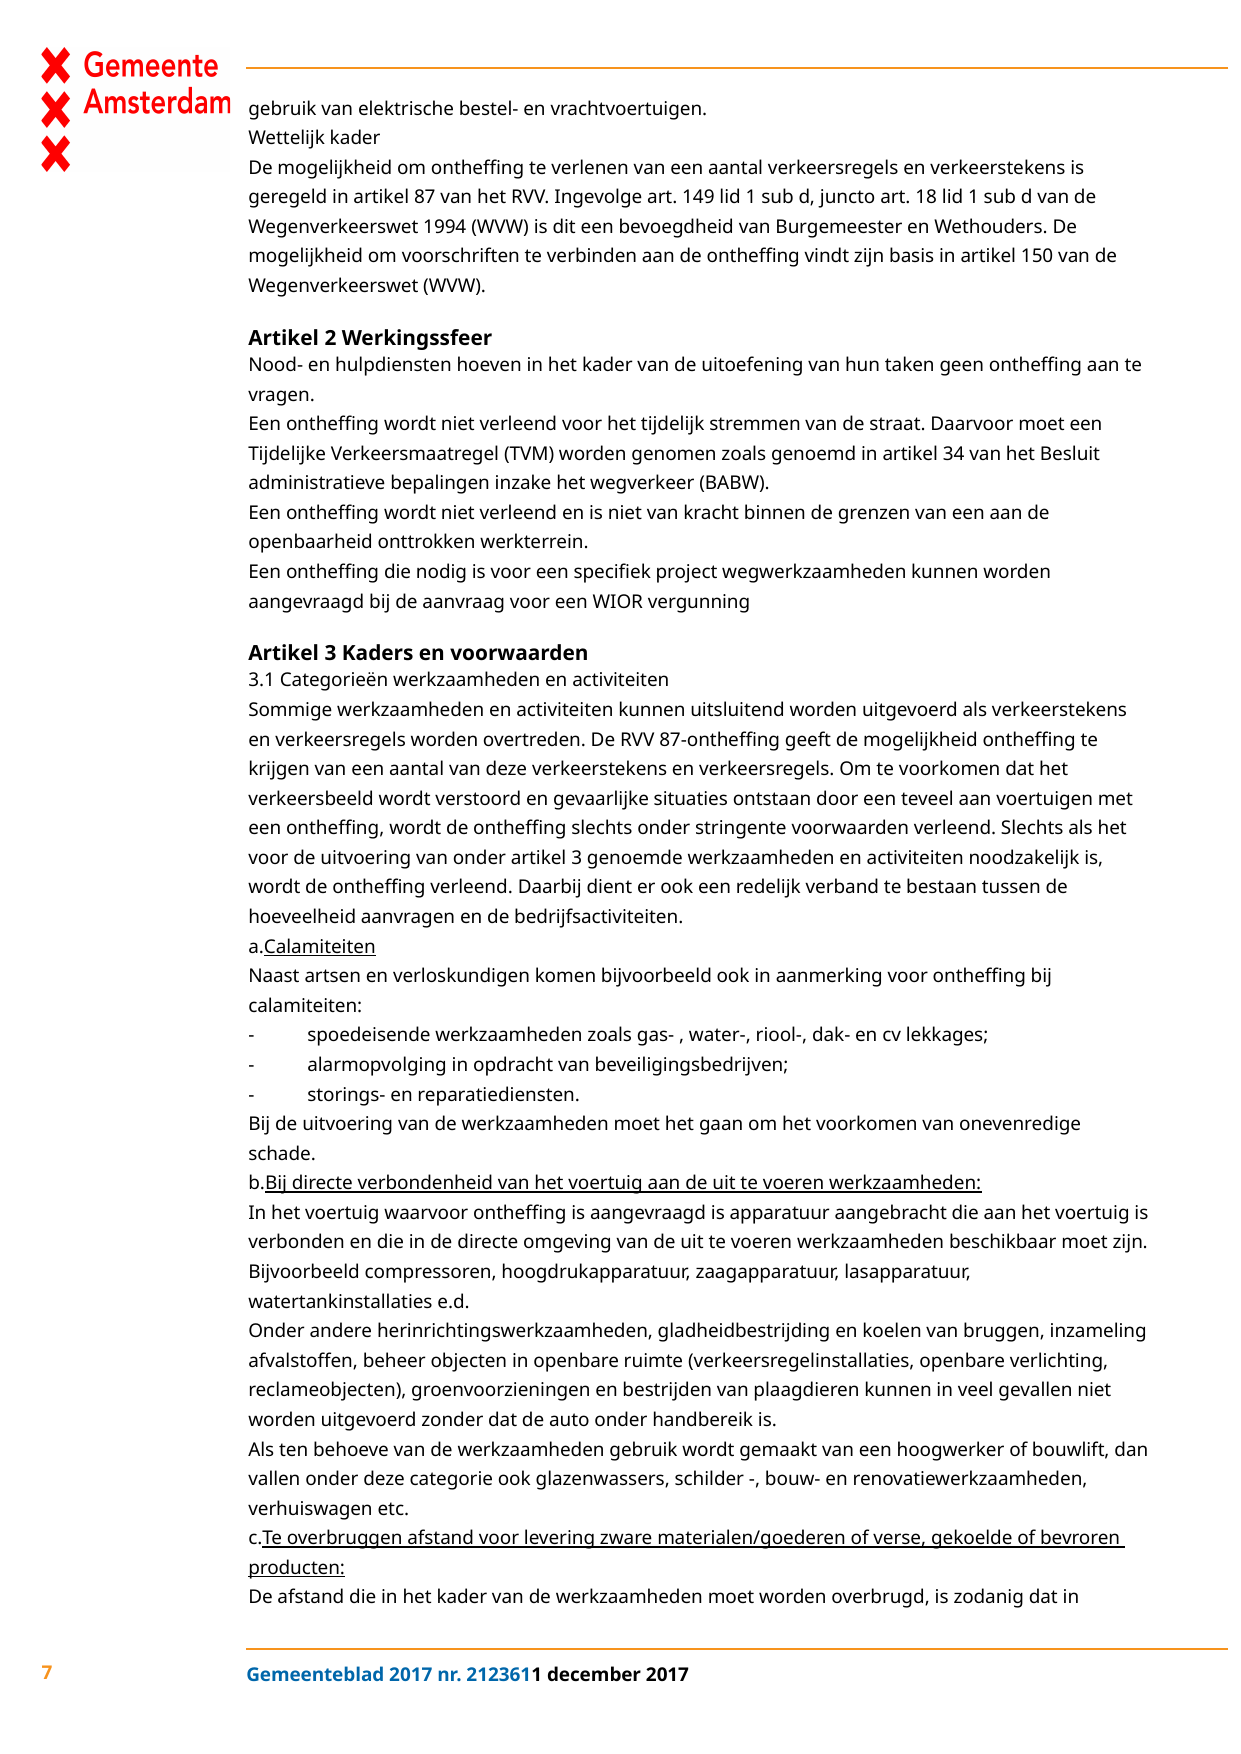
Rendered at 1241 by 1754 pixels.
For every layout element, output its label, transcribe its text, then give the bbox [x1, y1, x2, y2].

text gebruik van elektrische bestel- en vrachtvoertuigen. [248, 95, 1152, 121]
text Artikel 2 Werkingssfeer [248, 323, 1152, 351]
text Onder andere herinrichtingswerkzaamheden, gladheidbestrijding en koelen van bruggen, inzameling afvalstoffen, beheer objecten in openbare ruimte (verkeersregelinstallaties, openbare verlichting, reclameobjecten), groenvoorzieningen en bestrijden van plaagdieren kunnen in veel gevallen niet worden uitgevoerd zonder dat de auto onder handbereik is. [248, 1317, 1152, 1432]
list alarmopvolging in opdracht van beveiligingsbedrijven; [248, 1051, 1152, 1077]
text c.Te overbruggen afstand voor levering zware materialen/goederen of verse, gekoelde of bevroren producten: [248, 1524, 1152, 1580]
text De afstand die in het kader van de werkzaamheden moet worden overbrugd, is zodanig dat in [248, 1584, 1152, 1609]
text 3.1 Categorieën werkzaamheden en activiteiten [248, 667, 1152, 692]
list storings- en reparatiediensten. [248, 1081, 1152, 1107]
text Een ontheffing wordt niet verleend voor het tijdelijk stremmen van de straat. Daarvoor moet een Tijdelijke Verkeersmaatregel (TVM) worden genomen zoals genoemd in artikel 34 van het Besluit administratieve bepalingen inzake het wegverkeer (BABW). [248, 410, 1152, 495]
text Een ontheffing wordt niet verleend en is niet van kracht binnen de grenzen van een aan de openbaarheid onttrokken werkterrein. [248, 499, 1152, 554]
picture [41, 47, 231, 172]
text De mogelijkheid om ontheffing te verlenen van een aantal verkeersregels en verkeerstekens is geregeld in artikel 87 van het RVV. Ingevolge art. 149 lid 1 sub d, juncto art. 18 lid 1 sub d van de Wegenverkeerswet 1994 (WVW) is dit een bevoegdheid van Burgemeester en Wethouders. De mogelijkheid om voorschriften te verbinden aan de ontheffing vindt zijn basis in artikel 150 van de Wegenverkeerswet (WVW). [248, 154, 1152, 298]
text Wettelijk kader [248, 124, 1152, 150]
text Artikel 3 Kaders en voorwaarden [248, 638, 1152, 667]
text b.Bij directe verbondenheid van het voertuig aan de uit te voeren werkzaamheden: [248, 1169, 1152, 1195]
text Nood- en hulpdiensten hoeven in het kader van de uitoefening van hun taken geen ontheffing aan te vragen. [248, 351, 1152, 406]
text In het voertuig waarvoor ontheffing is aangevraagd is apparatuur aangebracht die aan het voertuig is verbonden en die in de directe omgeving van de uit te voeren werkzaamheden beschikbaar moet zijn. Bijvoorbeeld compressoren, hoogdrukapparatuur, zaagapparatuur, lasapparatuur, watertankinstallaties e.d. [248, 1199, 1152, 1314]
text Als ten behoeve van de werkzaamheden gebruik wordt gemaakt van een hoogwerker of bouwlift, dan vallen onder deze categorie ook glazenwassers, schilder -, bouw- en renovatiewerkzaamheden, verhuiswagen etc. [248, 1436, 1152, 1521]
text Naast artsen en verloskundigen komen bijvoorbeeld ook in aanmerking voor ontheffing bij calamiteiten: [248, 962, 1152, 1018]
text Een ontheffing die nodig is voor een specifiek project wegwerkzaamheden kunnen worden aangevraagd bij de aanvraag voor een WIOR vergunning [248, 558, 1152, 613]
text Sommige werkzaamheden en activiteiten kunnen uitsluitend worden uitgevoerd als verkeerstekens en verkeersregels worden overtreden. De RVV 87-ontheffing geeft de mogelijkheid ontheffing te krijgen van een aantal van deze verkeerstekens en verkeersregels. Om te voorkomen dat het verkeersbeeld wordt verstoord en gevaarlijke situaties ontstaan door een teveel aan voertuigen met een ontheffing, wordt de ontheffing slechts onder stringente voorwaarden verleend. Slechts als het voor de uitvoering van onder artikel 3 genoemde werkzaamheden en activiteiten noodzakelijk is, wordt de ontheffing verleend. Daarbij dient er ook een redelijk verband te bestaan tussen de hoeveelheid aanvragen en de bedrijfsactiviteiten. [248, 696, 1152, 929]
list spoedeisende werkzaamheden zoals gas- , water-, riool-, dak- en cv lekkages; [248, 1022, 1152, 1047]
text Bij de uitvoering van de werkzaamheden moet het gaan om het voorkomen van onevenredige schade. [248, 1110, 1152, 1166]
text a.Calamiteiten [248, 933, 1152, 959]
